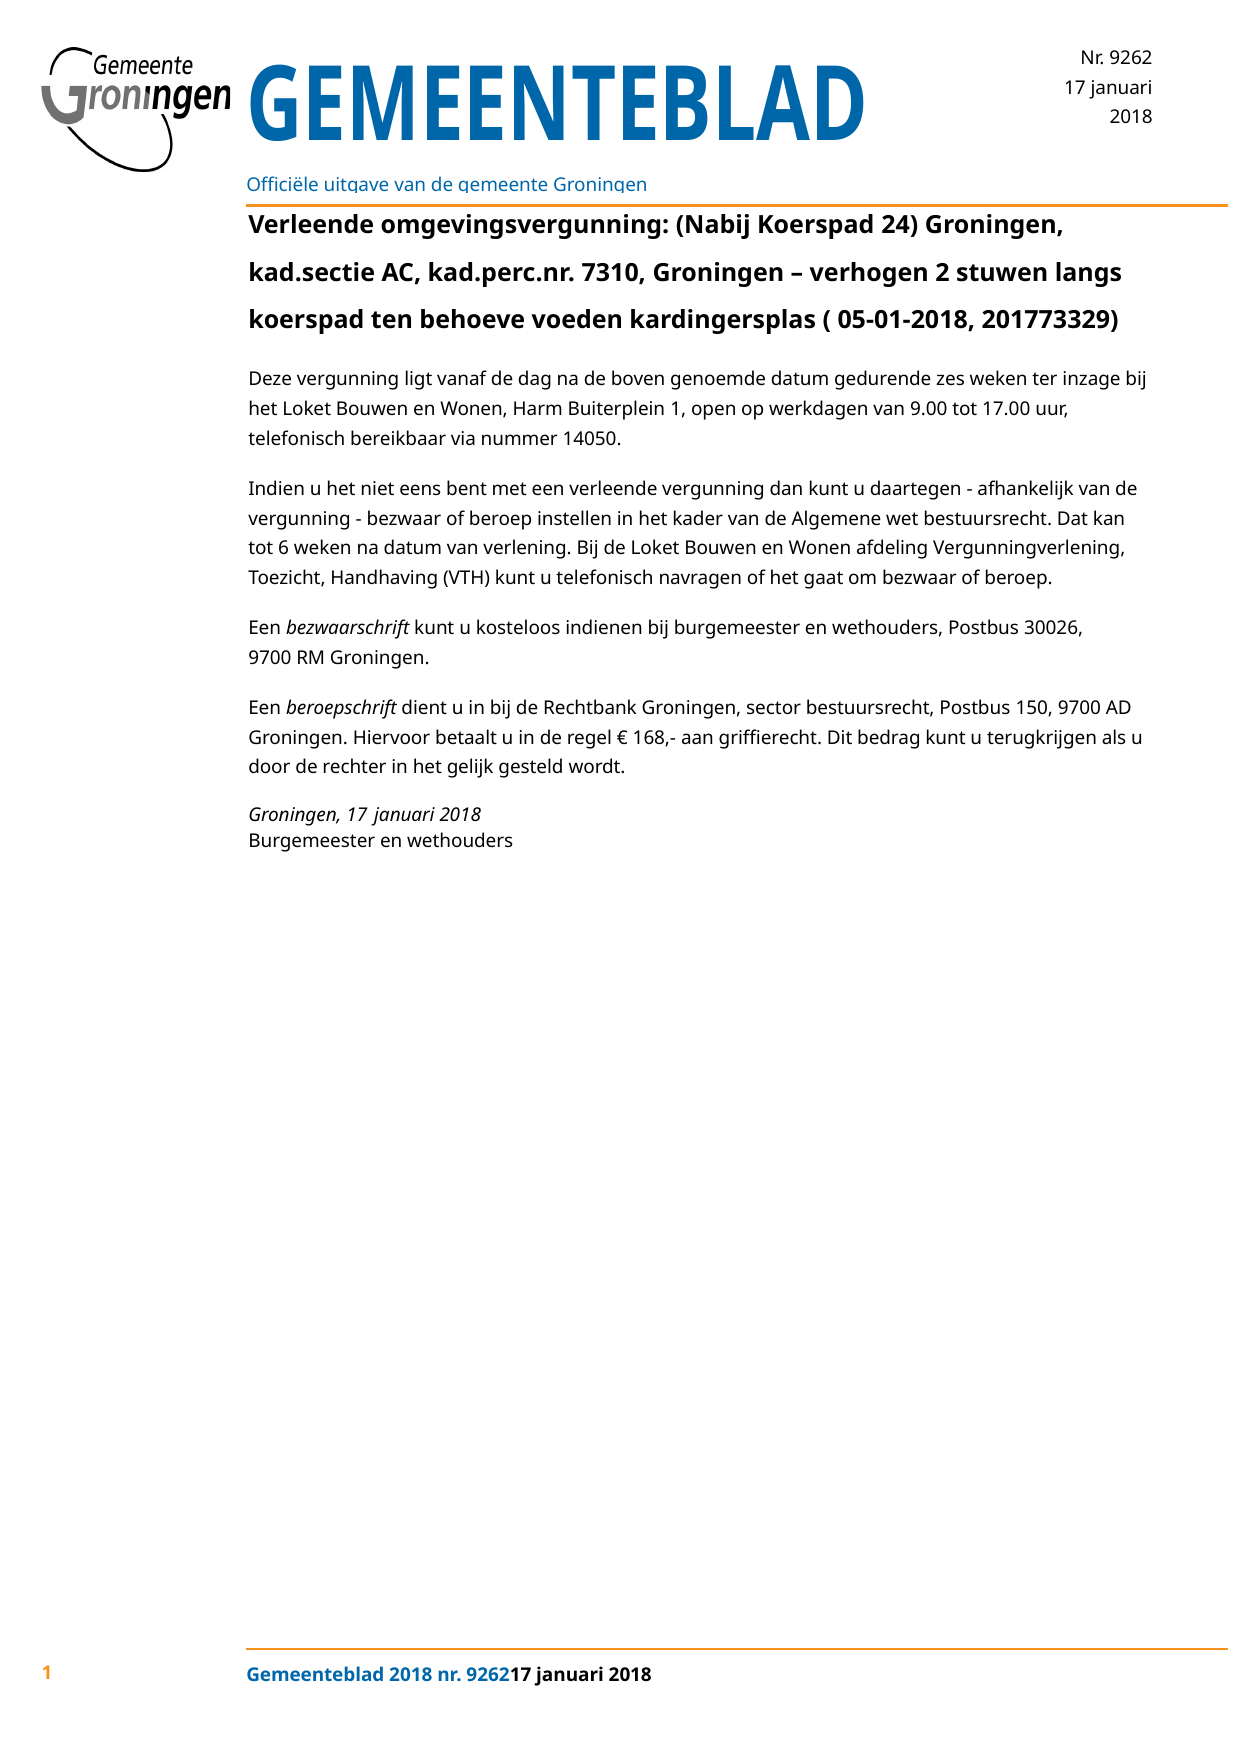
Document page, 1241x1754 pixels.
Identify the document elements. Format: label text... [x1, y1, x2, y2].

text Een beroepschrift dient u in bij de Rechtbank Groningen, sector bestuursrecht, Postbus 150, 9700 AD Groningen. Hiervoor betaalt u in de regel € 168,- aan griffierecht. Dit bedrag kunt u terugkrijgen als u door de rechter in het gelijk gesteld wordt. [248, 694, 1152, 779]
picture [41, 47, 231, 172]
text Deze vergunning ligt vanaf de dag na de boven genoemde datum gedurende zes weken ter inzage bij het Loket Bouwen en Wonen, Harm Buiterplein 1, open op werkdagen van 9.00 tot 17.00 uur, telefonisch bereikbaar via nummer 14050. [248, 366, 1152, 450]
text Een bezwaarschrift kunt u kosteloos indienen bij burgemeester en wethouders, Postbus 30026, 9700 RM Groningen. [248, 614, 1152, 669]
text Verleende omgevingsvergunning: (Nabij Koerspad 24) Groningen, kad.sectie AC, kad.perc.nr. 7310, Groningen – verhogen 2 stuwen langs koerspad ten behoeve voeden kardingersplas ( 05-01-2018, 201773329) [248, 207, 1152, 336]
text Indien u het niet eens bent met een verleende vergunning dan kunt u daartegen - afhankelijk van de vergunning - bezwaar of beroep instellen in het kader van de Algemene wet bestuursrecht. Dat kan tot 6 weken na datum van verlening. Bij de Loket Bouwen en Wonen afdeling Vergunningverlening, Toezicht, Handhaving (VTH) kunt u telefonisch navragen of het gaat om bezwaar of beroep. [248, 475, 1152, 589]
text Burgemeester en wethouders [248, 827, 1152, 853]
text Groningen, 17 januari 2018 [248, 801, 1152, 827]
